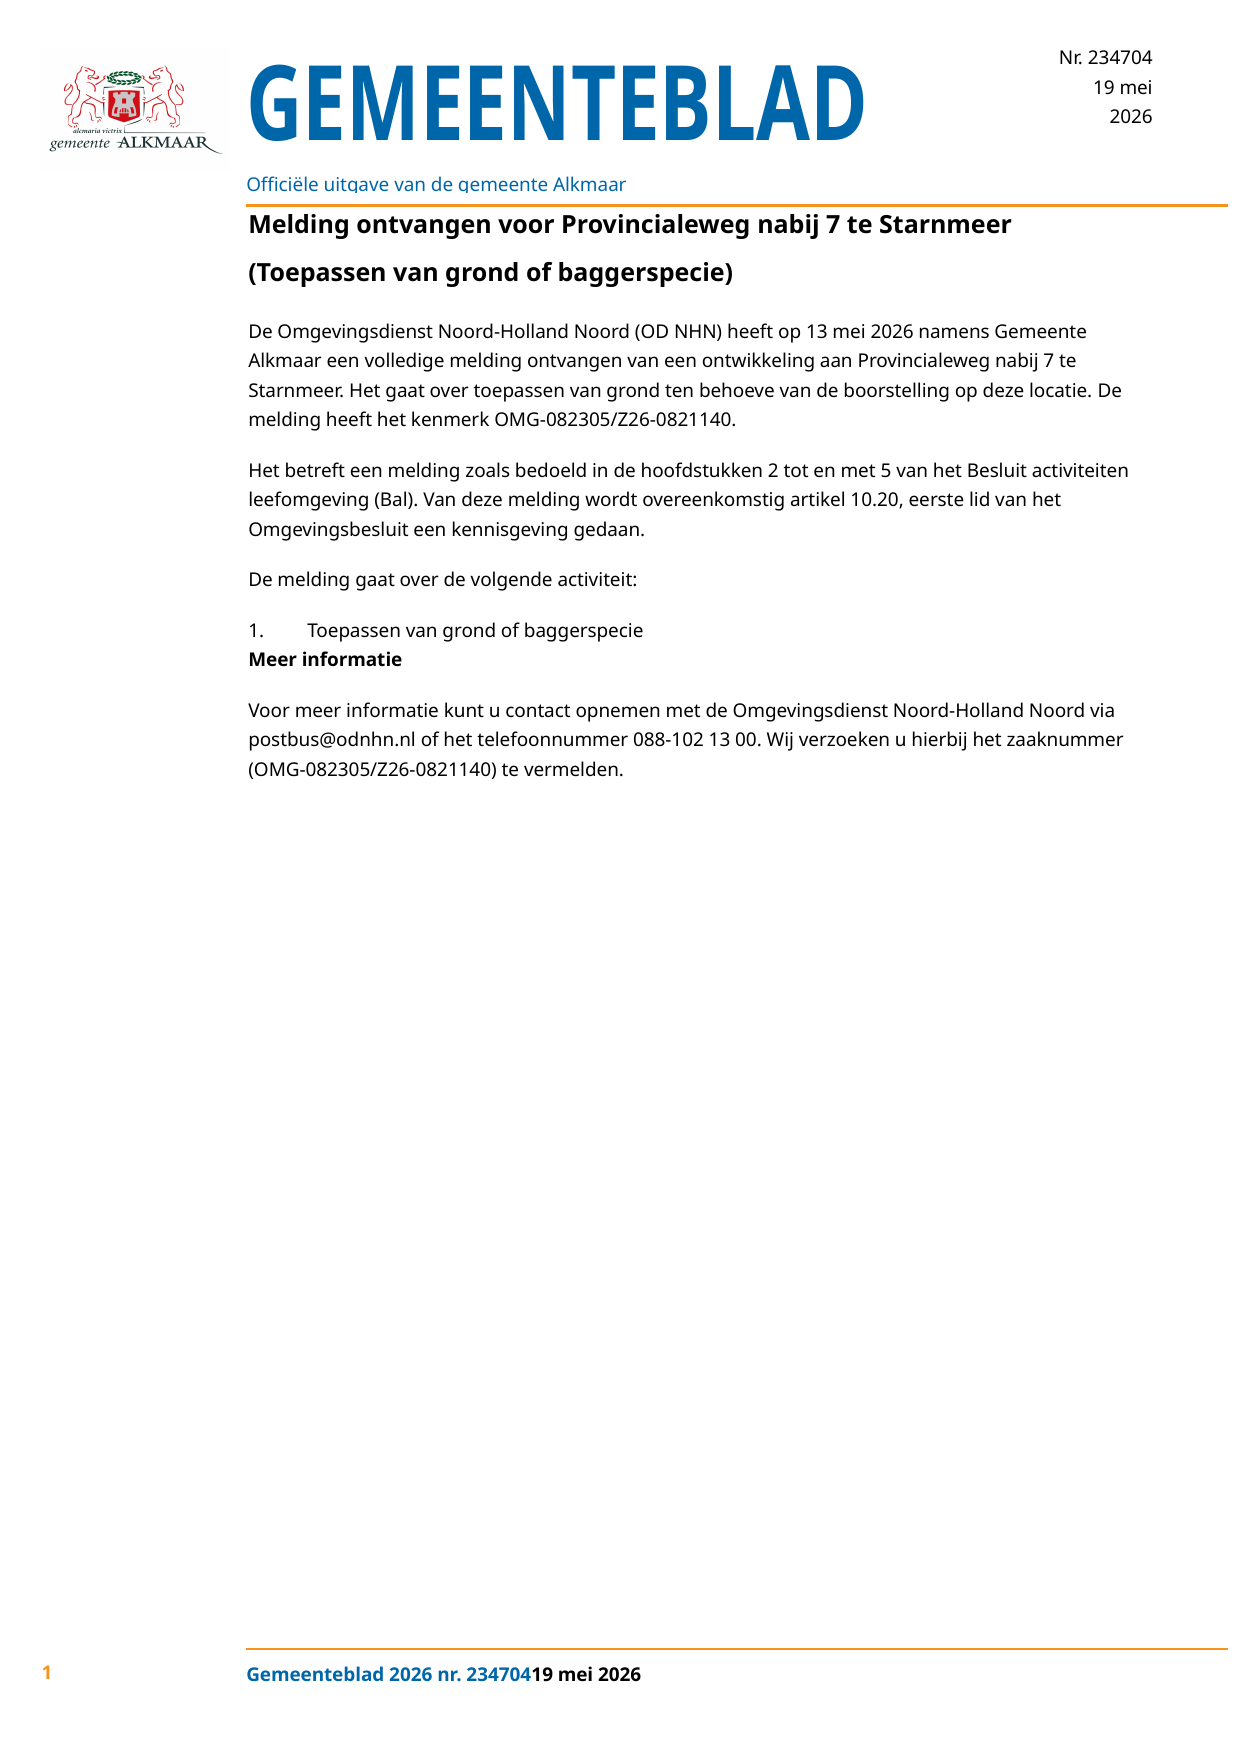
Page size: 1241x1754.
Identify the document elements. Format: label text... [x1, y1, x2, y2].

text Melding ontvangen voor Provincialeweg nabij 7 te Starnmeer (Toepassen van grond of baggerspecie) [248, 207, 1152, 288]
text Het betreft een melding zoals bedoeld in de hoofdstukken 2 tot en met 5 van het Besluit activiteiten leefomgeving (Bal). Van deze melding wordt overeenkomstig artikel 10.20, eerste lid van het Omgevingsbesluit een kennisgeving gedaan. [248, 457, 1152, 542]
text De melding gaat over de volgende activiteit: [248, 567, 1152, 592]
picture [41, 47, 231, 172]
text Meer informatie [248, 647, 1152, 672]
text De Omgevingsdienst Noord-Holland Noord (OD NHN) heeft op 13 mei 2026 namens Gemeente Alkmaar een volledige melding ontvangen van een ontwikkeling aan Provincialeweg nabij 7 te Starnmeer. Het gaat over toepassen van grond ten behoeve van de boorstelling op deze locatie. De melding heeft het kenmerk OMG-082305/Z26-0821140. [248, 318, 1152, 432]
text Voor meer informatie kunt u contact opnemen met de Omgevingsdienst Noord-Holland Noord via postbus@odnhn.nl of het telefoonnummer 088-102 13 00. Wij verzoeken u hierbij het zaaknummer (OMG-082305/Z26-0821140) te vermelden. [248, 697, 1152, 782]
list Toepassen van grond of baggerspecie [248, 617, 1152, 643]
